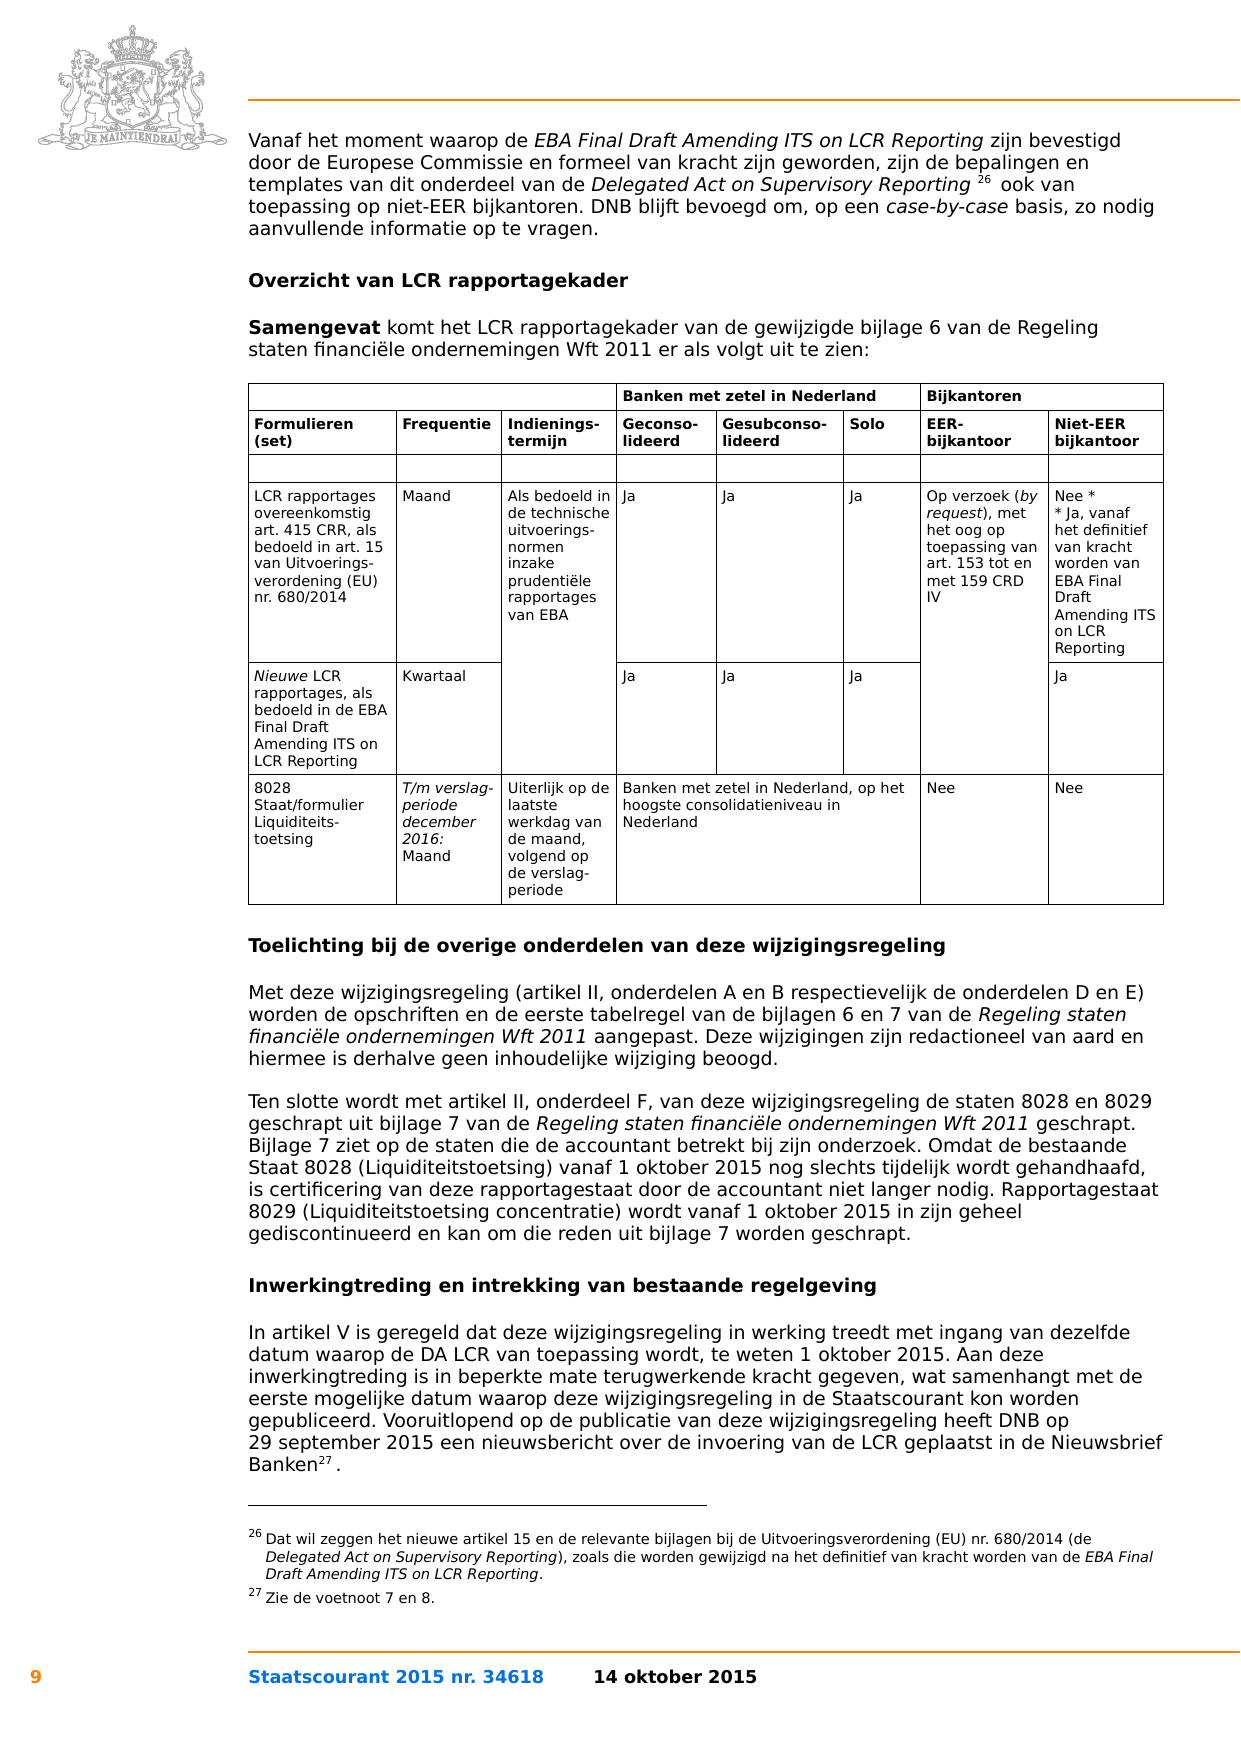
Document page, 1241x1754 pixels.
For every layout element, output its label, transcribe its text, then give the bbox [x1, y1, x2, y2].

picture [38, 25, 227, 150]
table_cell [249, 455, 396, 482]
table_header Bijkantoren [921, 384, 1163, 410]
table_header [249, 384, 616, 410]
table_cell Nee [1049, 775, 1163, 903]
table_cell Ja [844, 483, 920, 662]
table_cell Niet-EER bijkantoor [1049, 411, 1163, 454]
table_cell Ja [844, 663, 920, 774]
table_cell Nee [921, 775, 1048, 903]
text Dat wil zeggen het nieuwe artikel 15 en de relevante bijlagen bij de Uitvoeringsverordening (EU) nr. 680/2014 (de Delegated Act on Supervisory Reporting), zoals die worden gewijzigd na het definitief van kracht worden van de EBA Final Draft Amending ITS on LCR Reporting. [248, 1527, 1163, 1583]
table_cell Nee * * Ja, vanaf het definitief van kracht worden van EBA Final Draft Amending ITS on LCR Reporting [1049, 483, 1163, 662]
table_cell [617, 455, 716, 482]
table_cell Op verzoek (by request), met het oog op toepassing van art. 153 tot en met 159 CRD IV [921, 483, 1048, 774]
text Met deze wijzigingsregeling (artikel II, onderdelen A en B respectievelijk de onderdelen D en E) worden de opschriften en de eerste tabelregel van de bijlagen 6 en 7 van de Regeling staten financiële ondernemingen Wft 2011 aangepast. Deze wijzigingen zijn redactioneel van aard en hiermee is derhalve geen inhoudelijke wijziging beoogd. [248, 982, 1163, 1069]
table_cell Solo [844, 411, 920, 454]
text In artikel V is geregeld dat deze wijzigingsregeling in werking treedt met ingang van dezelfde datum waarop de DA LCR van toepassing wordt, te weten 1 oktober 2015. Aan deze inwerkingtreding is in beperkte mate terugwerkende kracht gegeven, wat samenhangt met de eerste mogelijke datum waarop deze wijzigingsregeling in de Staatscourant kon worden gepubliceerd. Vooruitlopend op de publicatie van deze wijzigingsregeling heeft DNB op 29 september 2015 een nieuwsbericht over de invoering van de LCR geplaatst in de Nieuwsbrief Banken. [248, 1322, 1163, 1476]
table_cell T/m verslag-periode december 2016: Maand [397, 775, 501, 903]
text Vanaf het moment waarop de EBA Final Draft Amending ITS on LCR Reporting zijn bevestigd door de Europese Commissie en formeel van kracht zijn geworden, zijn de bepalingen en templates van dit onderdeel van de Delegated Act on Supervisory Reporting ook van toepassing op niet-EER bijkantoren. DNB blijft bevoegd om, op een case-by-case basis, zo nodig aanvullende informatie op te vragen. [248, 130, 1163, 240]
table_cell LCR rapportages overeenkomstig art. 415 CRR, als bedoeld in art. 15 van Uitvoerings-verordening (EU) nr. 680/2014 [249, 483, 396, 662]
table_cell Ja [617, 663, 716, 774]
table_cell Nieuwe LCR rapportages, als bedoeld in de EBA Final Draft Amending ITS on LCR Reporting [249, 663, 396, 774]
table_cell Ja [717, 663, 843, 774]
table_cell Formulieren (set) [249, 411, 396, 454]
subtitle Inwerkingtreding en intrekking van bestaande regelgeving [248, 1275, 1163, 1297]
table_cell [717, 455, 843, 482]
table_cell Maand [397, 483, 501, 662]
table_cell [921, 455, 1048, 482]
table_cell Gesubconso- lideerd [717, 411, 843, 454]
table_cell [1049, 455, 1163, 482]
table_cell Geconso- lideerd [617, 411, 716, 454]
table_cell 8028 Staat/formulier Liquiditeits-toetsing [249, 775, 396, 903]
subtitle Toelichting bij de overige onderdelen van deze wijzigingsregeling [248, 934, 1163, 957]
text Samengevat komt het LCR rapportagekader van de gewijzigde bijlage 6 van de Regeling staten financiële ondernemingen Wft 2011 er als volgt uit te zien: [248, 317, 1163, 361]
table_cell Banken met zetel in Nederland, op het hoogste consolidatieniveau in Nederland [617, 775, 920, 903]
table_cell Als bedoeld in de technische uitvoerings-normen inzake prudentiële rapportages van EBA [502, 483, 616, 774]
table_cell Ja [717, 483, 843, 662]
table_cell [397, 455, 501, 482]
table_cell Ja [1049, 663, 1163, 774]
text Ten slotte wordt met artikel II, onderdeel F, van deze wijzigingsregeling de staten 8028 en 8029 geschrapt uit bijlage 7 van de Regeling staten financiële ondernemingen Wft 2011 geschrapt. Bijlage 7 ziet op de staten die de accountant betrekt bij zijn onderzoek. Omdat de bestaande Staat 8028 (Liquiditeitstoetsing) vanaf 1 oktober 2015 nog slechts tijdelijk wordt gehandhaafd, is certificering van deze rapportagestaat door de accountant niet langer nodig. Rapportagestaat 8029 (Liquiditeitstoetsing concentratie) wordt vanaf 1 oktober 2015 in zijn geheel gediscontinueerd en kan om die reden uit bijlage 7 worden geschrapt. [248, 1091, 1163, 1245]
table_cell Indienings- termijn [502, 411, 616, 454]
text Zie de voetnoot 7 en 8. [248, 1586, 1163, 1608]
table_cell [502, 455, 616, 482]
table_cell Uiterlijk op de laatste werkdag van de maand, volgend op de verslag-periode [502, 775, 616, 903]
subtitle Overzicht van LCR rapportagekader [248, 270, 1163, 292]
table_cell [844, 455, 920, 482]
table_cell Frequentie [397, 411, 501, 454]
table_cell Ja [617, 483, 716, 662]
table_cell EER-bijkantoor [921, 411, 1048, 454]
table_cell Kwartaal [397, 663, 501, 774]
table_header Banken met zetel in Nederland [617, 384, 920, 410]
